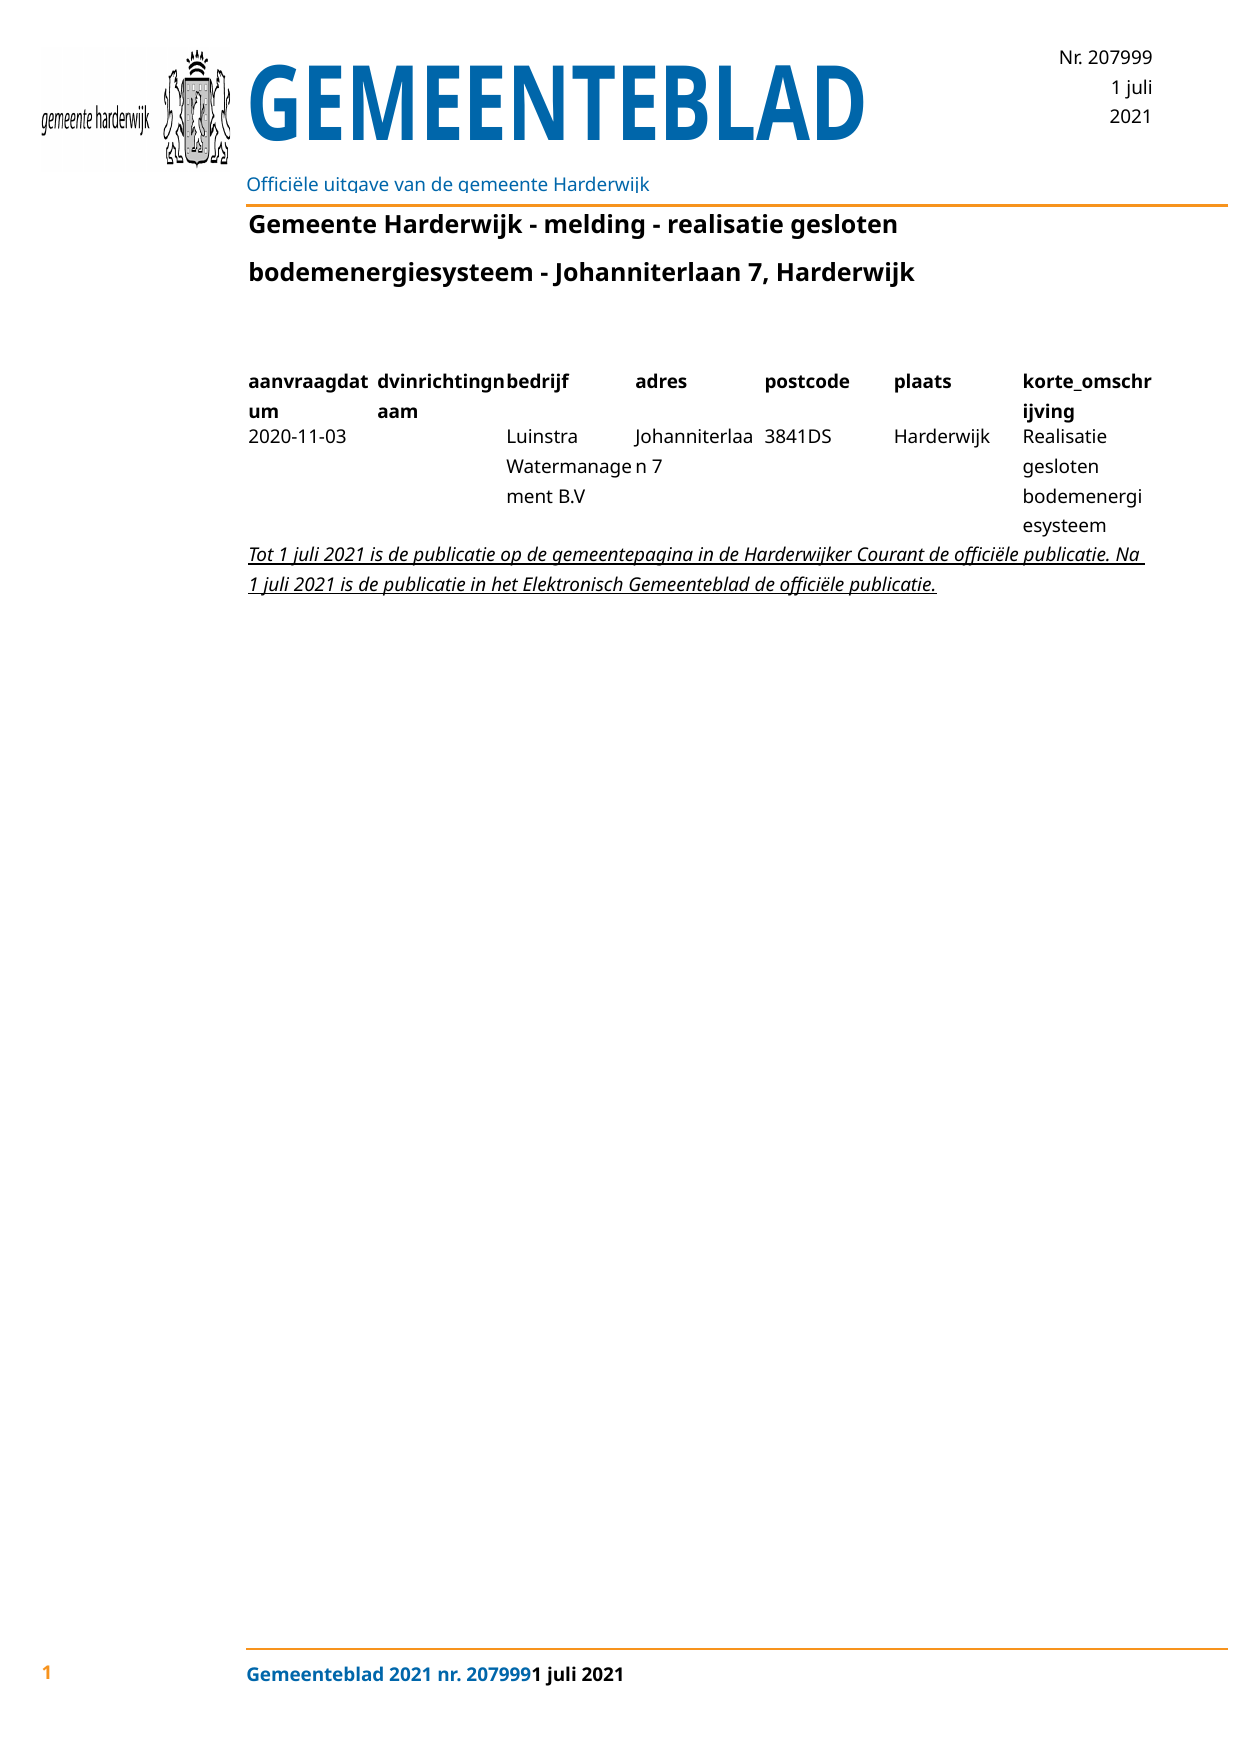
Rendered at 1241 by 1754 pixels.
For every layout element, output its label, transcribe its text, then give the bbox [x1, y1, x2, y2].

table_header adres [635, 369, 764, 424]
table_cell Realisatie gesloten bodemenergiesysteem [1023, 424, 1152, 538]
table_cell [377, 424, 506, 538]
table_cell Johanniterlaan 7 [635, 424, 764, 538]
text Gemeente Harderwijk - melding - realisatie gesloten bodemenergiesysteem - Johanniterlaan 7, Harderwijk [248, 207, 1152, 288]
table_header plaats [894, 369, 1022, 424]
table_cell Harderwijk [894, 424, 1022, 538]
table_header bedrijf [506, 369, 635, 424]
table_header korte_omschrijving [1023, 369, 1152, 424]
table_cell Luinstra Watermanagement B.V [506, 424, 635, 538]
table_cell 2020-11-03 [248, 424, 377, 538]
picture [41, 47, 231, 172]
table_cell 3841DS [764, 424, 893, 538]
table_header dvinrichtingnaam [377, 369, 506, 424]
table_header postcode [764, 369, 893, 424]
text Tot 1 juli 2021 is de publicatie op de gemeentepagina in de Harderwijker Courant de officiële publicatie. Na 1 juli 2021 is de publicatie in het Elektronisch Gemeenteblad de officiële publicatie. [248, 541, 1152, 597]
table_header aanvraagdatum [248, 369, 377, 424]
